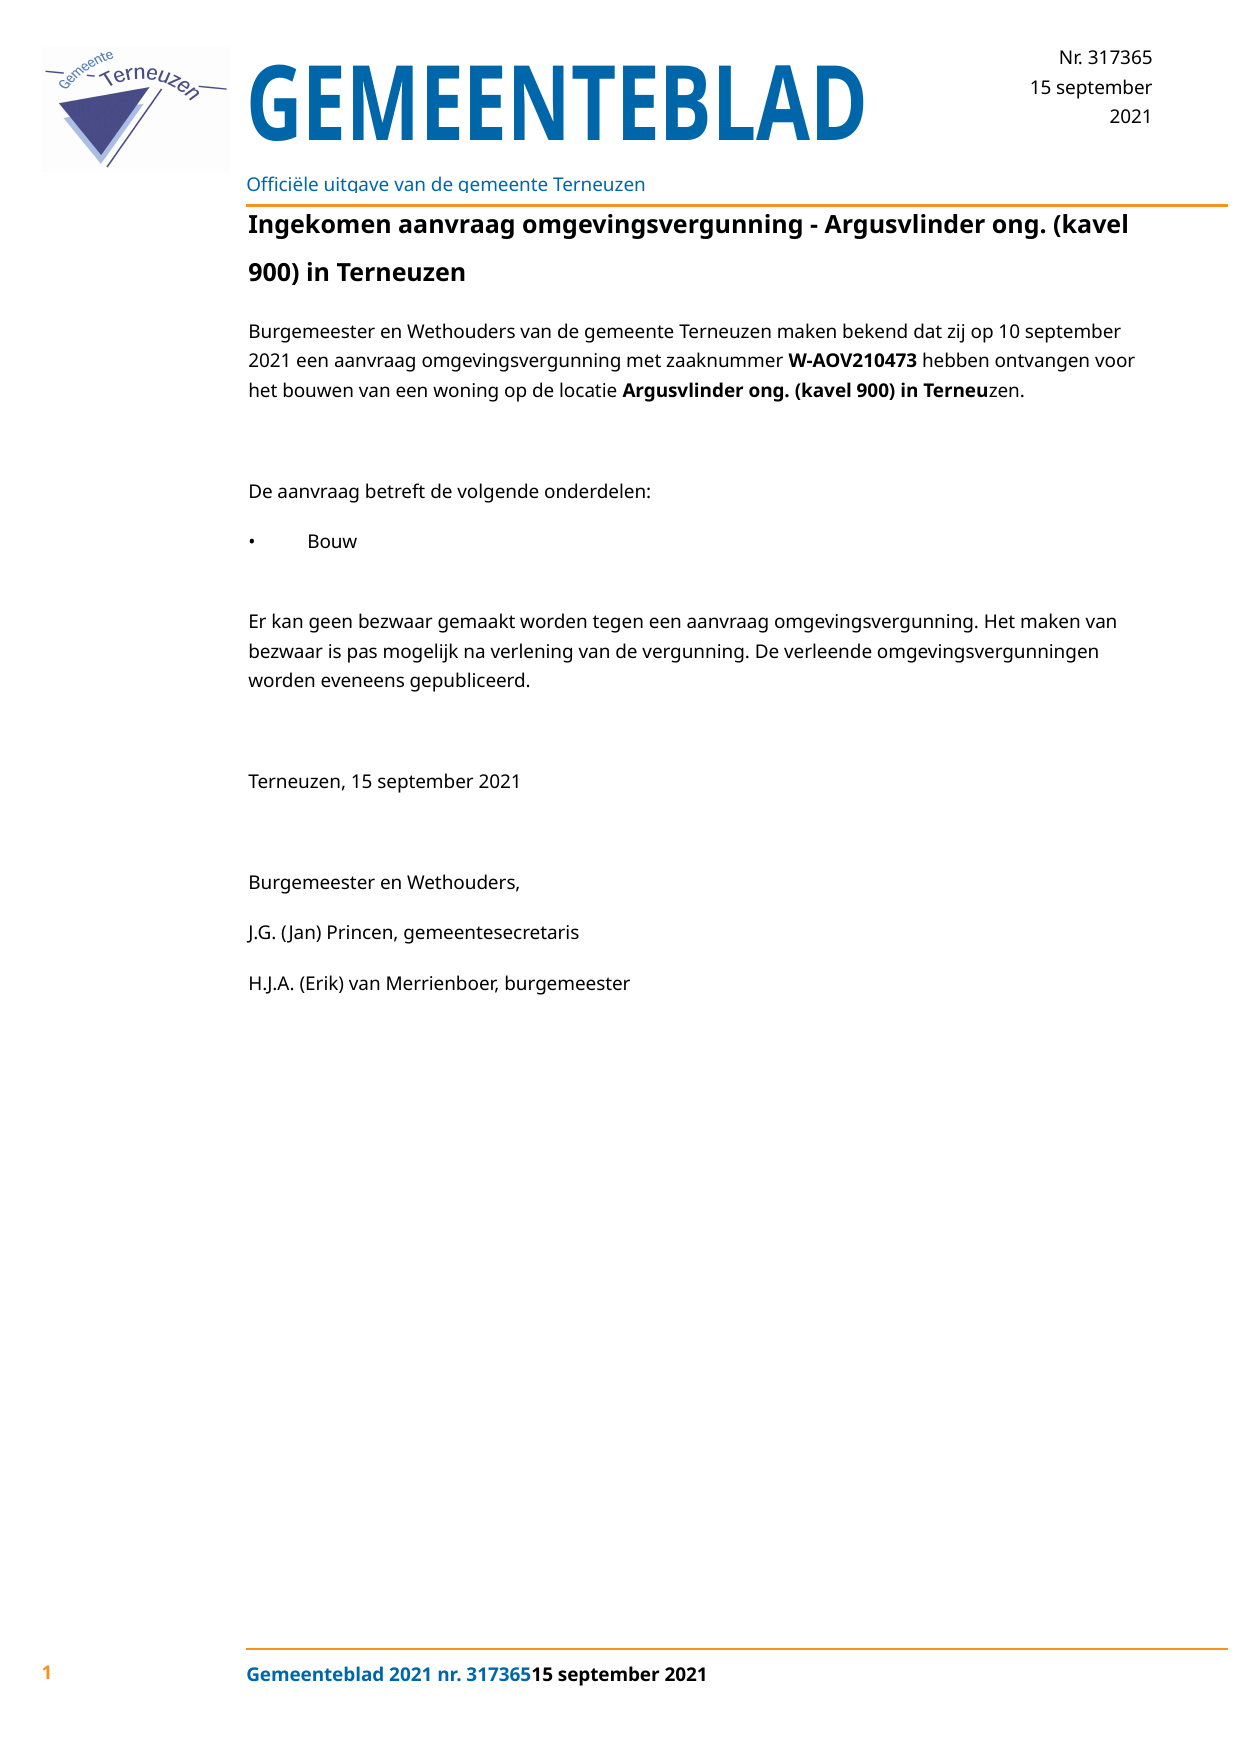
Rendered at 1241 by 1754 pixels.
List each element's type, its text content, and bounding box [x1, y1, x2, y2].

text H.J.A. (Erik) van Merrienboer, burgemeester [248, 970, 1152, 996]
text Ingekomen aanvraag omgevingsvergunning - Argusvlinder ong. (kavel 900) in Terneuzen [248, 207, 1152, 288]
text J.G. (Jan) Princen, gemeentesecretaris [248, 919, 1152, 945]
picture [41, 47, 231, 172]
text De aanvraag betreft de volgende onderdelen: [248, 478, 1152, 504]
text Er kan geen bezwaar gemaakt worden tegen een aanvraag omgevingsvergunning. Het maken van bezwaar is pas mogelijk na verlening van de vergunning. De verleende omgevingsvergunningen worden eveneens gepubliceerd. [248, 608, 1152, 693]
text Burgemeester en Wethouders, [248, 869, 1152, 895]
list Bouw [248, 528, 1152, 554]
text Burgemeester en Wethouders van de gemeente Terneuzen maken bekend dat zij op 10 september 2021 een aanvraag omgevingsvergunning met zaaknummer W-AOV210473 hebben ontvangen voor het bouwen van een woning op de locatie Argusvlinder ong. (kavel 900) in Terneuzen. [248, 318, 1152, 403]
text Terneuzen, 15 september 2021 [248, 768, 1152, 794]
